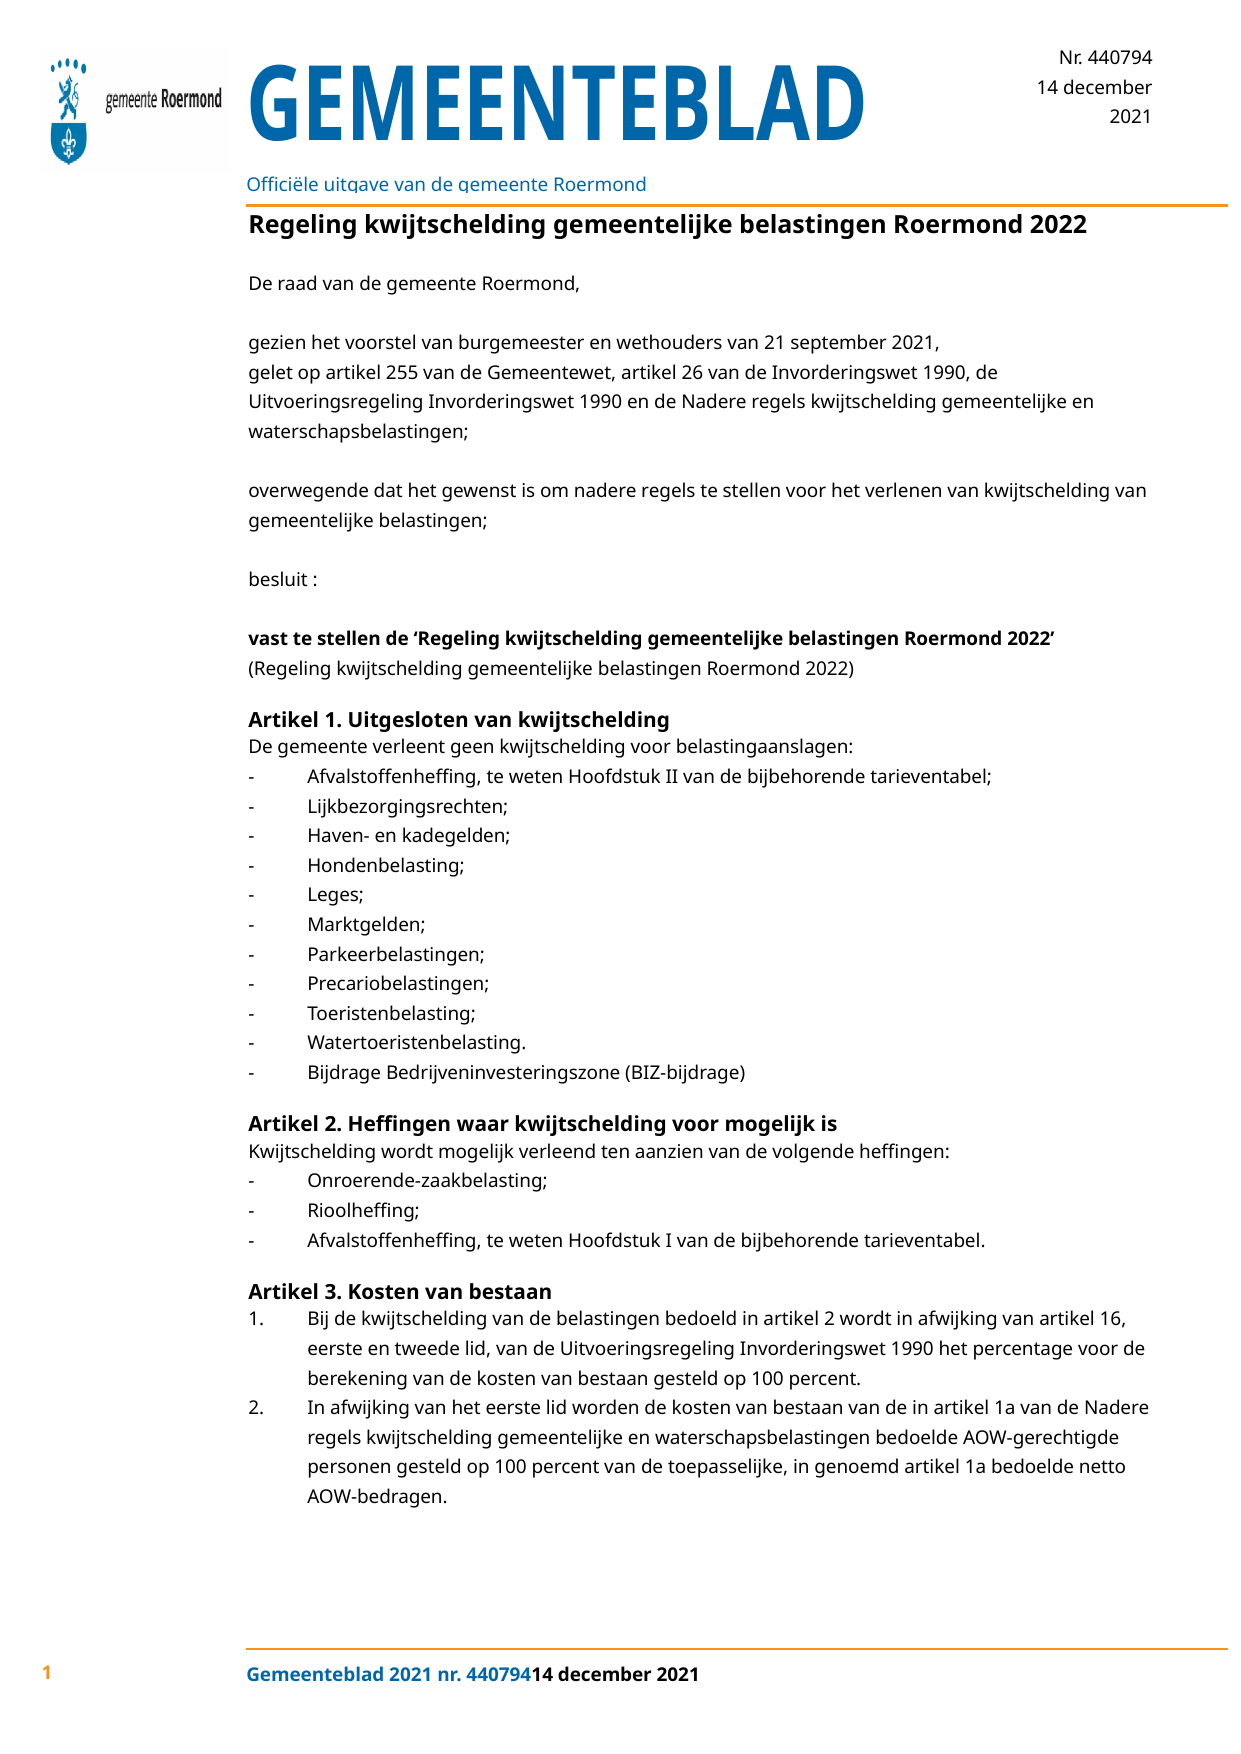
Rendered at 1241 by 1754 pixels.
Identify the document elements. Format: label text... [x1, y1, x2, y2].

list Bijdrage Bedrijveninvesteringszone (BIZ-bijdrage) [248, 1059, 1152, 1085]
text besluit : [248, 566, 1152, 592]
text Artikel 2. Heffingen waar kwijtschelding voor mogelijk is [248, 1109, 1152, 1138]
list Rioolheffing; [248, 1197, 1152, 1223]
list Watertoeristenbelasting. [248, 1029, 1152, 1055]
list Lijkbezorgingsrechten; [248, 793, 1152, 819]
list Leges; [248, 882, 1152, 907]
list In afwijking van het eerste lid worden de kosten van bestaan van de in artikel 1a van de Nadere regels kwijtschelding gemeentelijke en waterschapsbelastingen bedoelde AOW-gerechtigde personen gesteld op 100 percent van de toepasselijke, in genoemd artikel 1a bedoelde netto AOW-bedragen. [248, 1394, 1152, 1509]
list Hondenbelasting; [248, 852, 1152, 878]
list Precariobelastingen; [248, 970, 1152, 996]
text Kwijtschelding wordt mogelijk verleend ten aanzien van de volgende heffingen: [248, 1138, 1152, 1164]
text Artikel 3. Kosten van bestaan [248, 1277, 1152, 1306]
text overwegende dat het gewenst is om nadere regels te stellen voor het verlenen van kwijtschelding van gemeentelijke belastingen; [248, 477, 1152, 533]
text De gemeente verleent geen kwijtschelding voor belastingaanslagen: [248, 734, 1152, 759]
list Marktgelden; [248, 911, 1152, 937]
list Onroerende-zaakbelasting; [248, 1168, 1152, 1193]
list Haven- en kadegelden; [248, 822, 1152, 848]
list Parkeerbelastingen; [248, 941, 1152, 967]
list Afvalstoffenheffing, te weten Hoofdstuk I van de bijbehorende tarieventabel. [248, 1227, 1152, 1252]
text (Regeling kwijtschelding gemeentelijke belastingen Roermond 2022) [248, 655, 1152, 681]
list Toeristenbelasting; [248, 1000, 1152, 1026]
picture [41, 47, 231, 172]
text gezien het voorstel van burgemeester en wethouders van 21 september 2021, [248, 329, 1152, 355]
text Regeling kwijtschelding gemeentelijke belastingen Roermond 2022 [248, 207, 1152, 241]
text Artikel 1. Uitgesloten van kwijtschelding [248, 705, 1152, 734]
text gelet op artikel 255 van de Gemeentewet, artikel 26 van de Invorderingswet 1990, de Uitvoeringsregeling Invorderingswet 1990 en de Nadere regels kwijtschelding gemeentelijke en waterschapsbelastingen; [248, 359, 1152, 444]
list Afvalstoffenheffing, te weten Hoofdstuk II van de bijbehorende tarieventabel; [248, 763, 1152, 789]
text vast te stellen de ‘Regeling kwijtschelding gemeentelijke belastingen Roermond 2022’ [248, 625, 1152, 651]
list Bij de kwijtschelding van de belastingen bedoeld in artikel 2 wordt in afwijking van artikel 16, eerste en tweede lid, van de Uitvoeringsregeling Invorderingswet 1990 het percentage voor de berekening van de kosten van bestaan gesteld op 100 percent. [248, 1306, 1152, 1391]
text De raad van de gemeente Roermond, [248, 270, 1152, 296]
